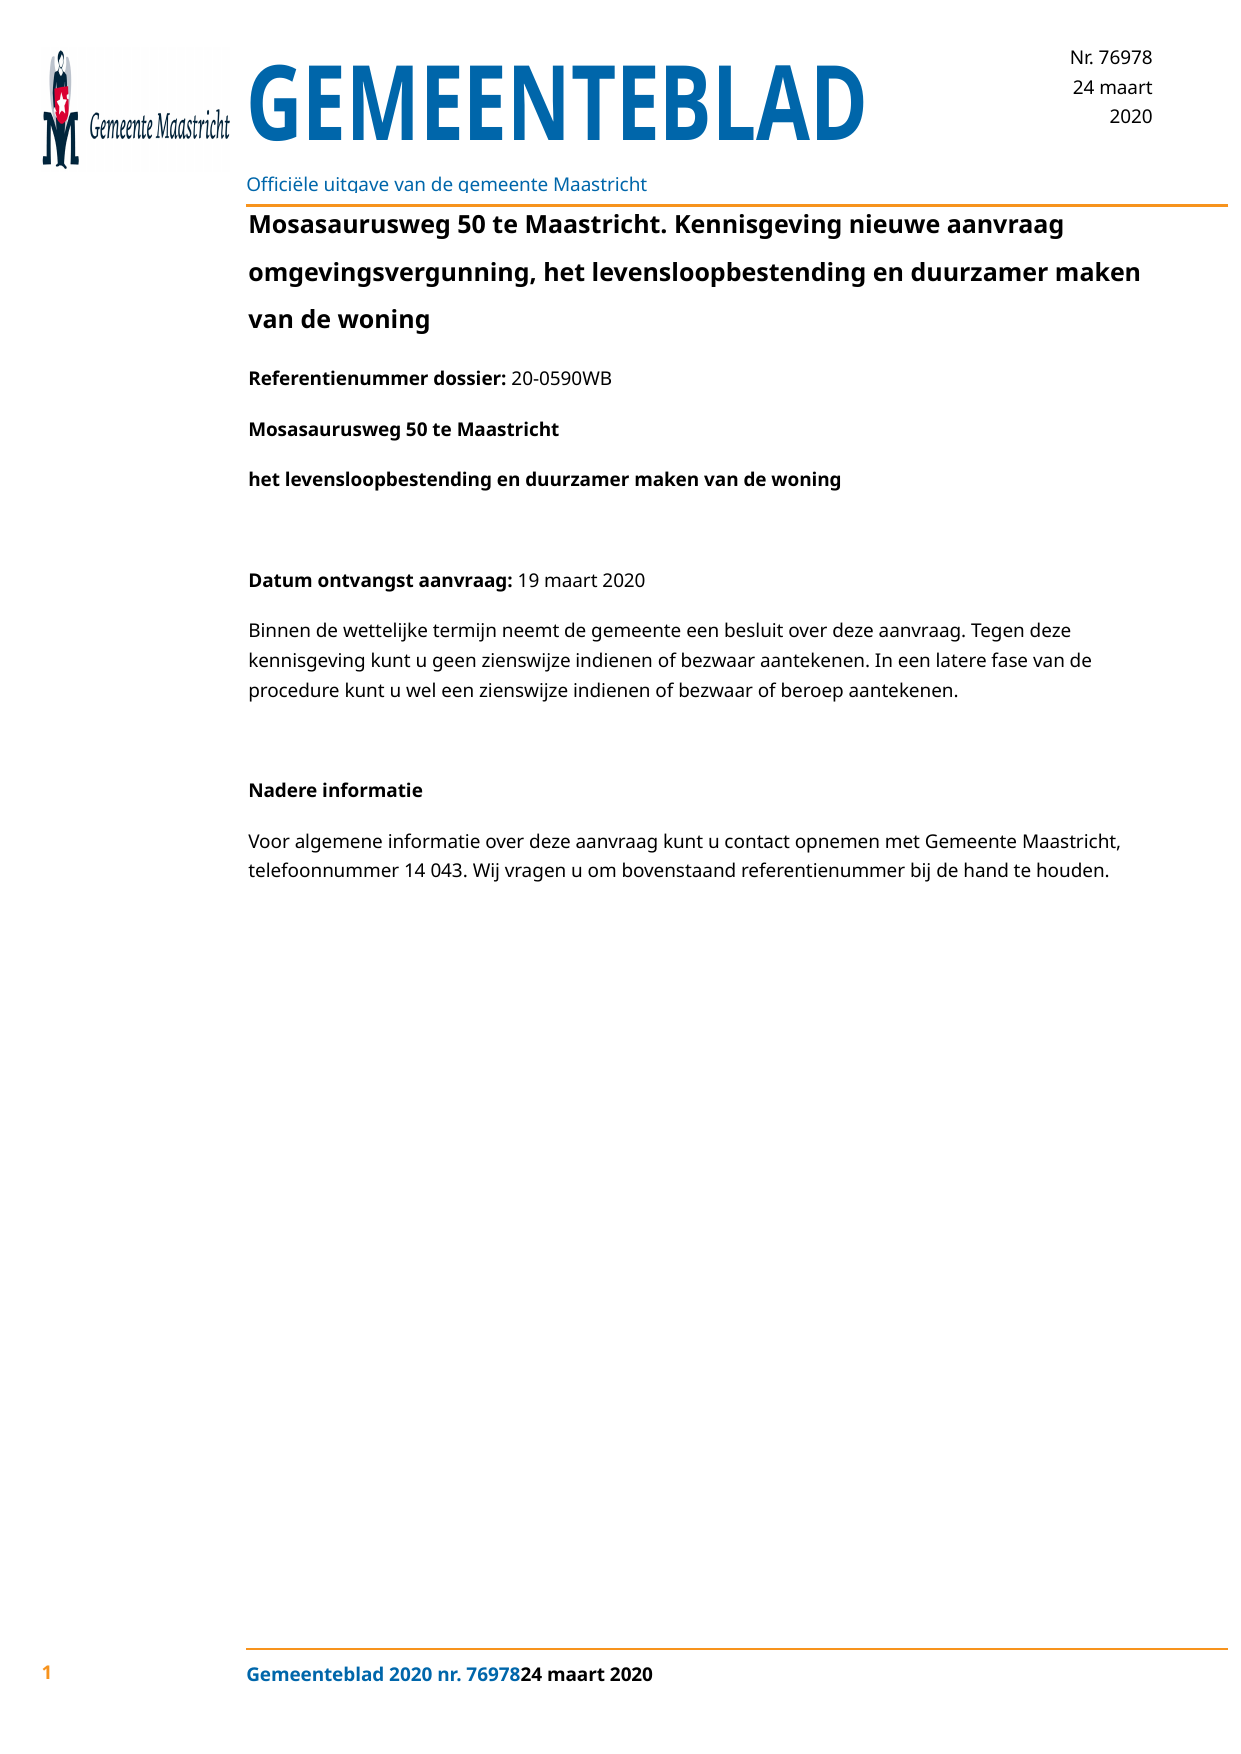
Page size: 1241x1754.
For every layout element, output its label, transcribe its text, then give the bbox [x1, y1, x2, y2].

text Binnen de wettelijke termijn neemt de gemeente een besluit over deze aanvraag. Tegen deze kennisgeving kunt u geen zienswijze indienen of bezwaar aantekenen. In een latere fase van de procedure kunt u wel een zienswijze indienen of bezwaar of beroep aantekenen. [248, 618, 1152, 702]
text Voor algemene informatie over deze aanvraag kunt u contact opnemen met Gemeente Maastricht, telefoonnummer 14 043. Wij vragen u om bovenstaand referentienummer bij de hand te houden. [248, 828, 1152, 883]
text Datum ontvangst aanvraag: 19 maart 2020 [248, 567, 1152, 593]
text Nadere informatie [248, 778, 1152, 803]
picture [41, 47, 231, 172]
text Referentienummer dossier: 20-0590WB [248, 366, 1152, 391]
text Mosasaurusweg 50 te Maastricht [248, 416, 1152, 442]
text Mosasaurusweg 50 te Maastricht. Kennisgeving nieuwe aanvraag omgevingsvergunning, het levensloopbestending en duurzamer maken van de woning [248, 207, 1152, 336]
text het levensloopbestending en duurzamer maken van de woning [248, 466, 1152, 492]
